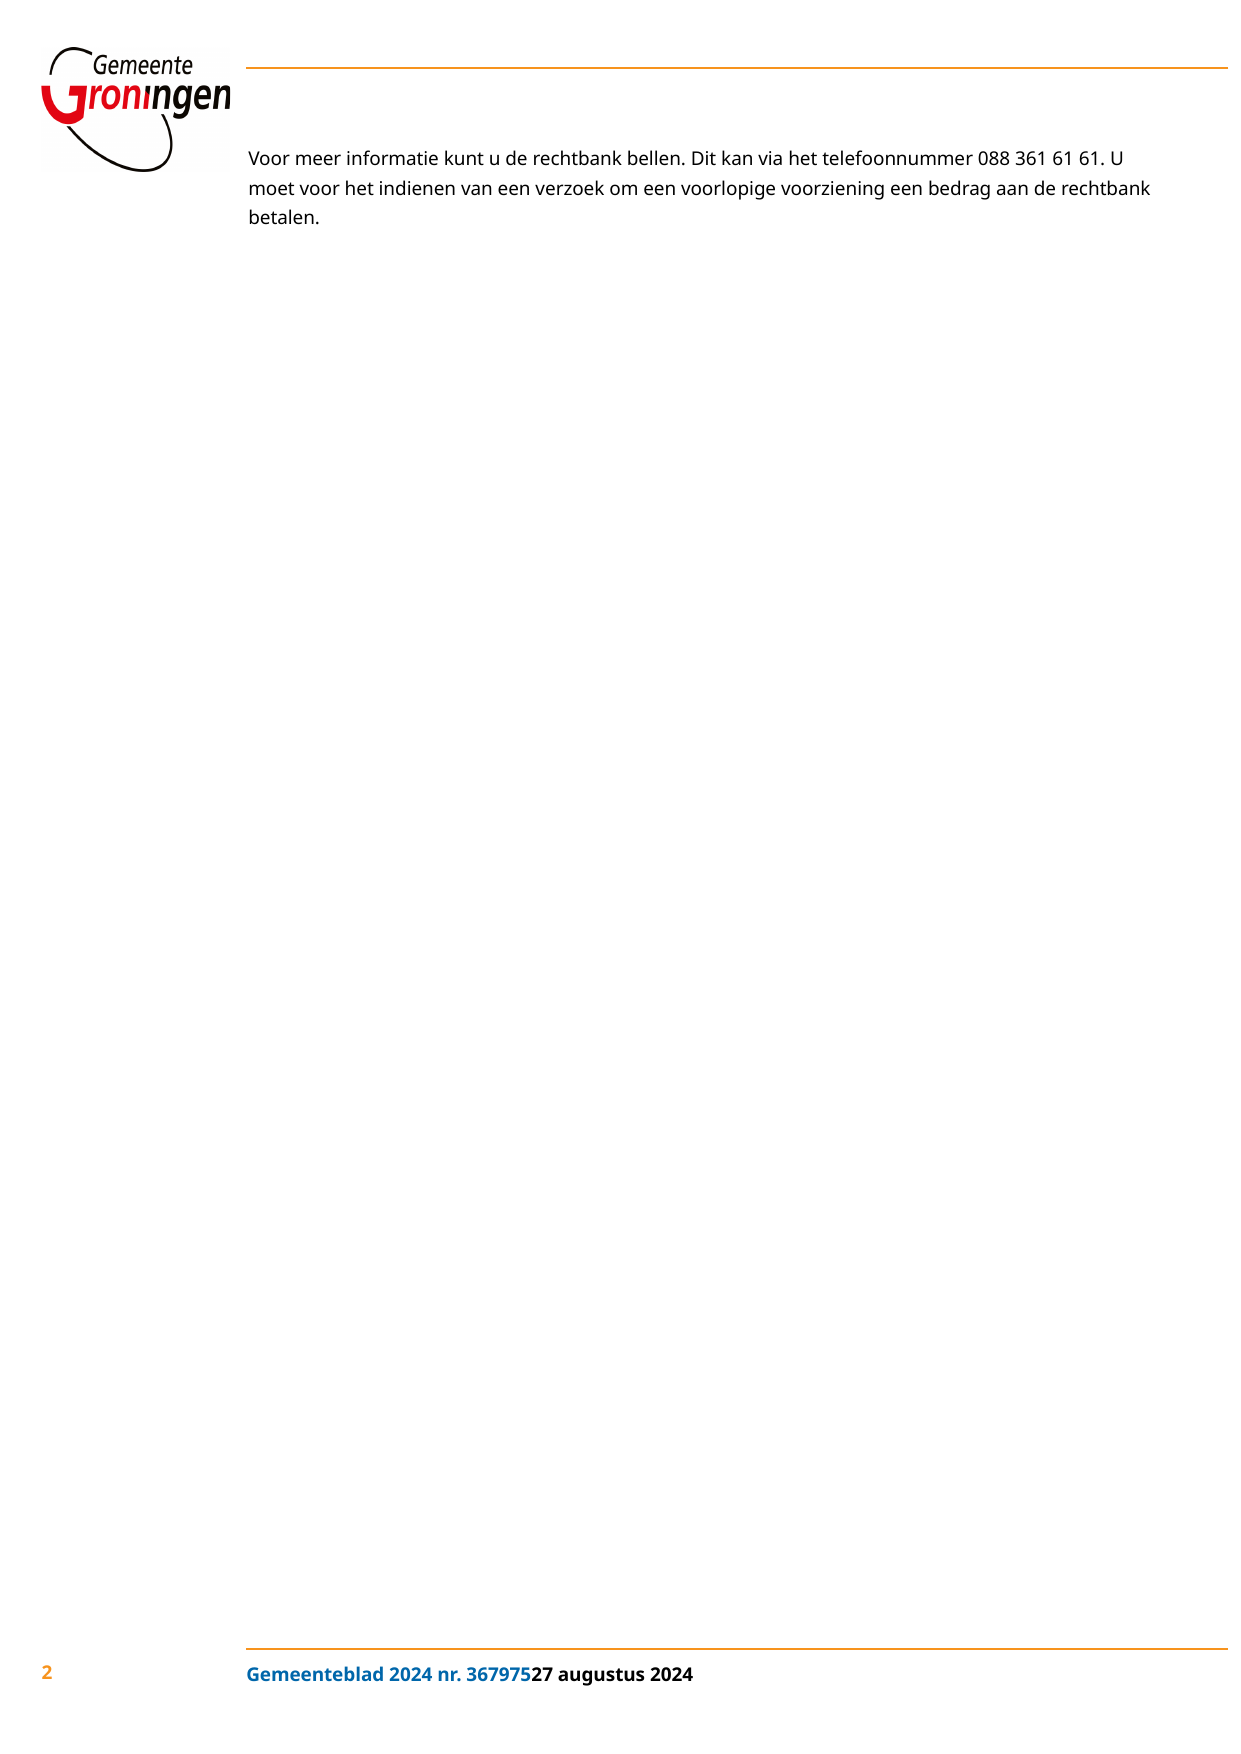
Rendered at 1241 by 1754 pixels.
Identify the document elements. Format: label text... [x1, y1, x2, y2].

text Voor meer informatie kunt u de rechtbank bellen. Dit kan via het telefoonnummer 088 361 61 61. U moet voor het indienen van een verzoek om een voorlopige voorziening een bedrag aan de rechtbank betalen. [248, 145, 1152, 230]
picture [41, 47, 231, 172]
